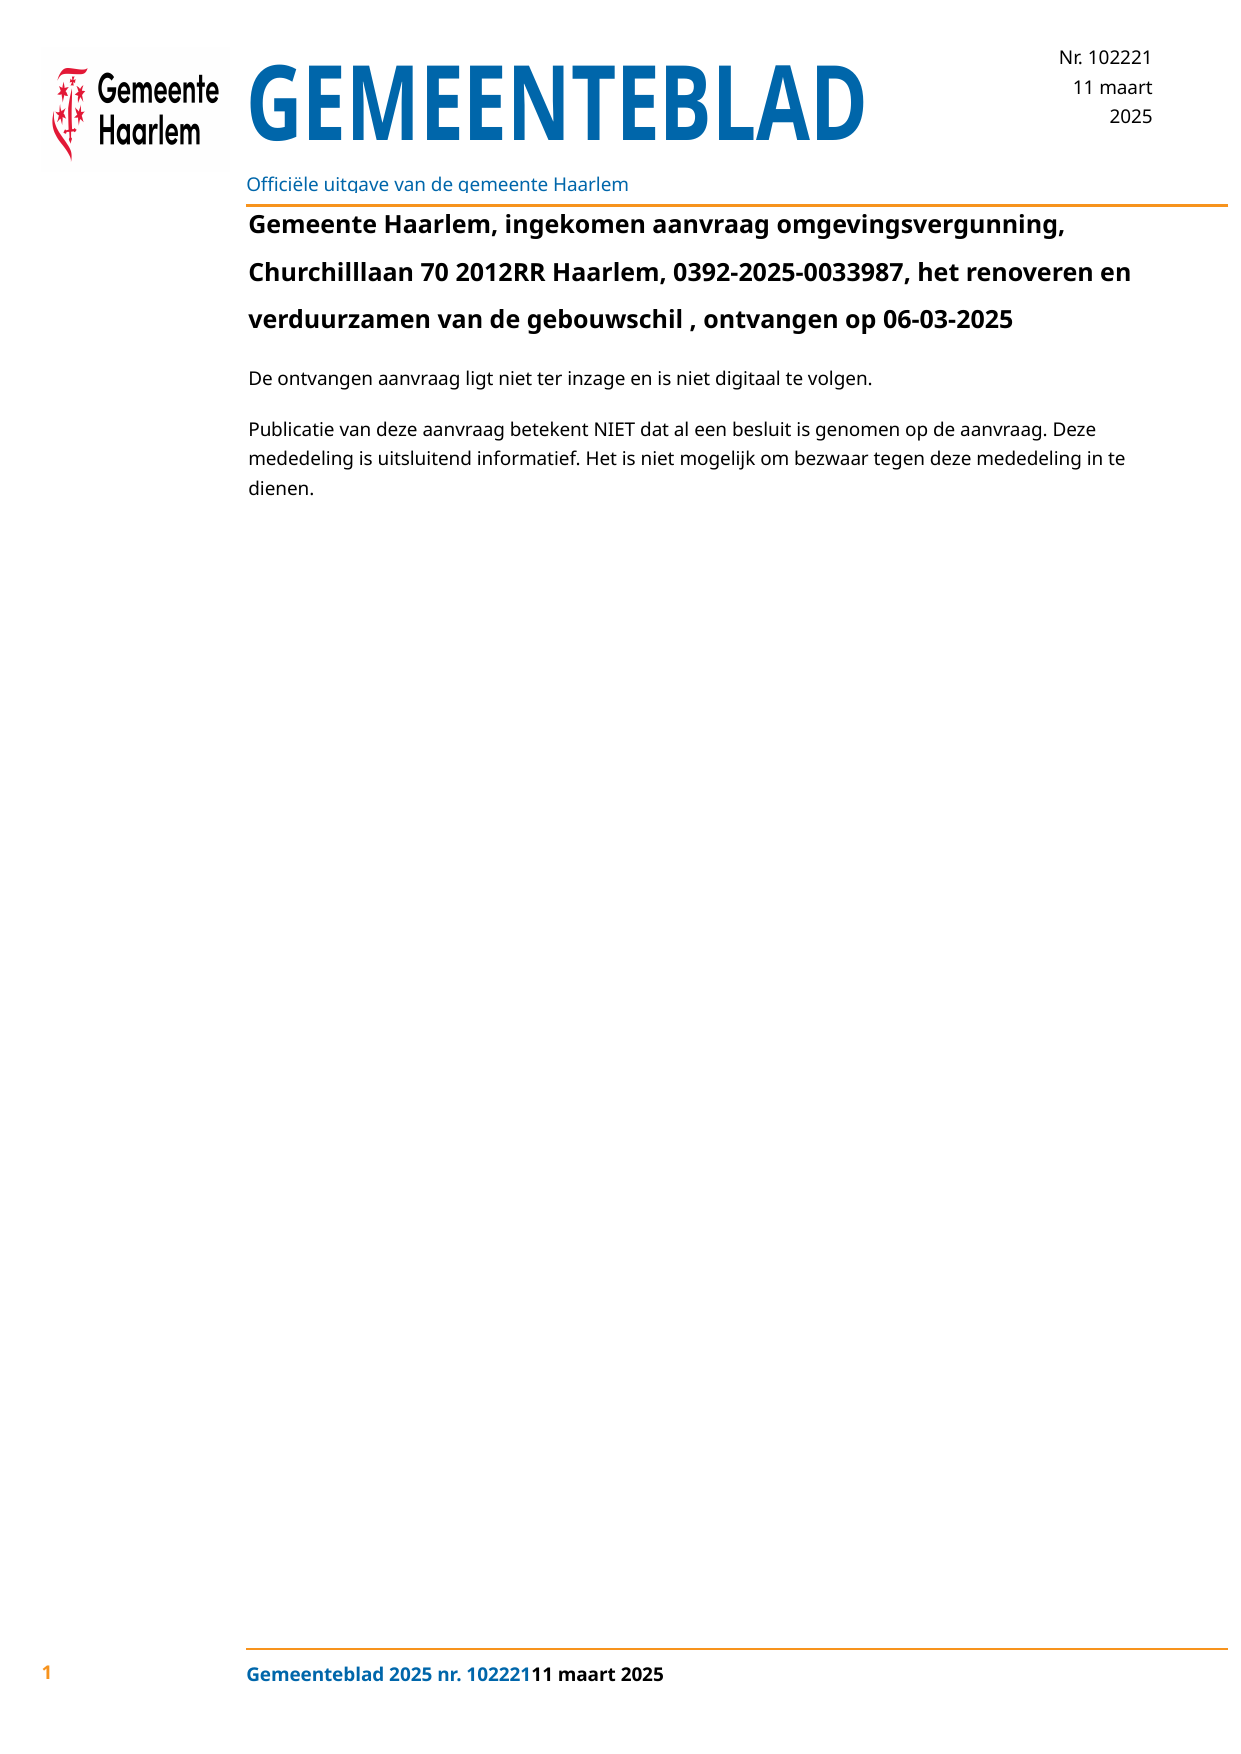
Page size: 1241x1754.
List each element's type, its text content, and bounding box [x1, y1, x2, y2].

text Publicatie van deze aanvraag betekent NIET dat al een besluit is genomen op de aanvraag. Deze mededeling is uitsluitend informatief. Het is niet mogelijk om bezwaar tegen deze mededeling in te dienen. [248, 416, 1152, 501]
picture [41, 47, 231, 172]
text Gemeente Haarlem, ingekomen aanvraag omgevingsvergunning, Churchilllaan 70 2012RR Haarlem, 0392-2025-0033987, het renoveren en verduurzamen van de gebouwschil , ontvangen op 06-03-2025 [248, 207, 1152, 336]
text De ontvangen aanvraag ligt niet ter inzage en is niet digitaal te volgen. [248, 366, 1152, 391]
